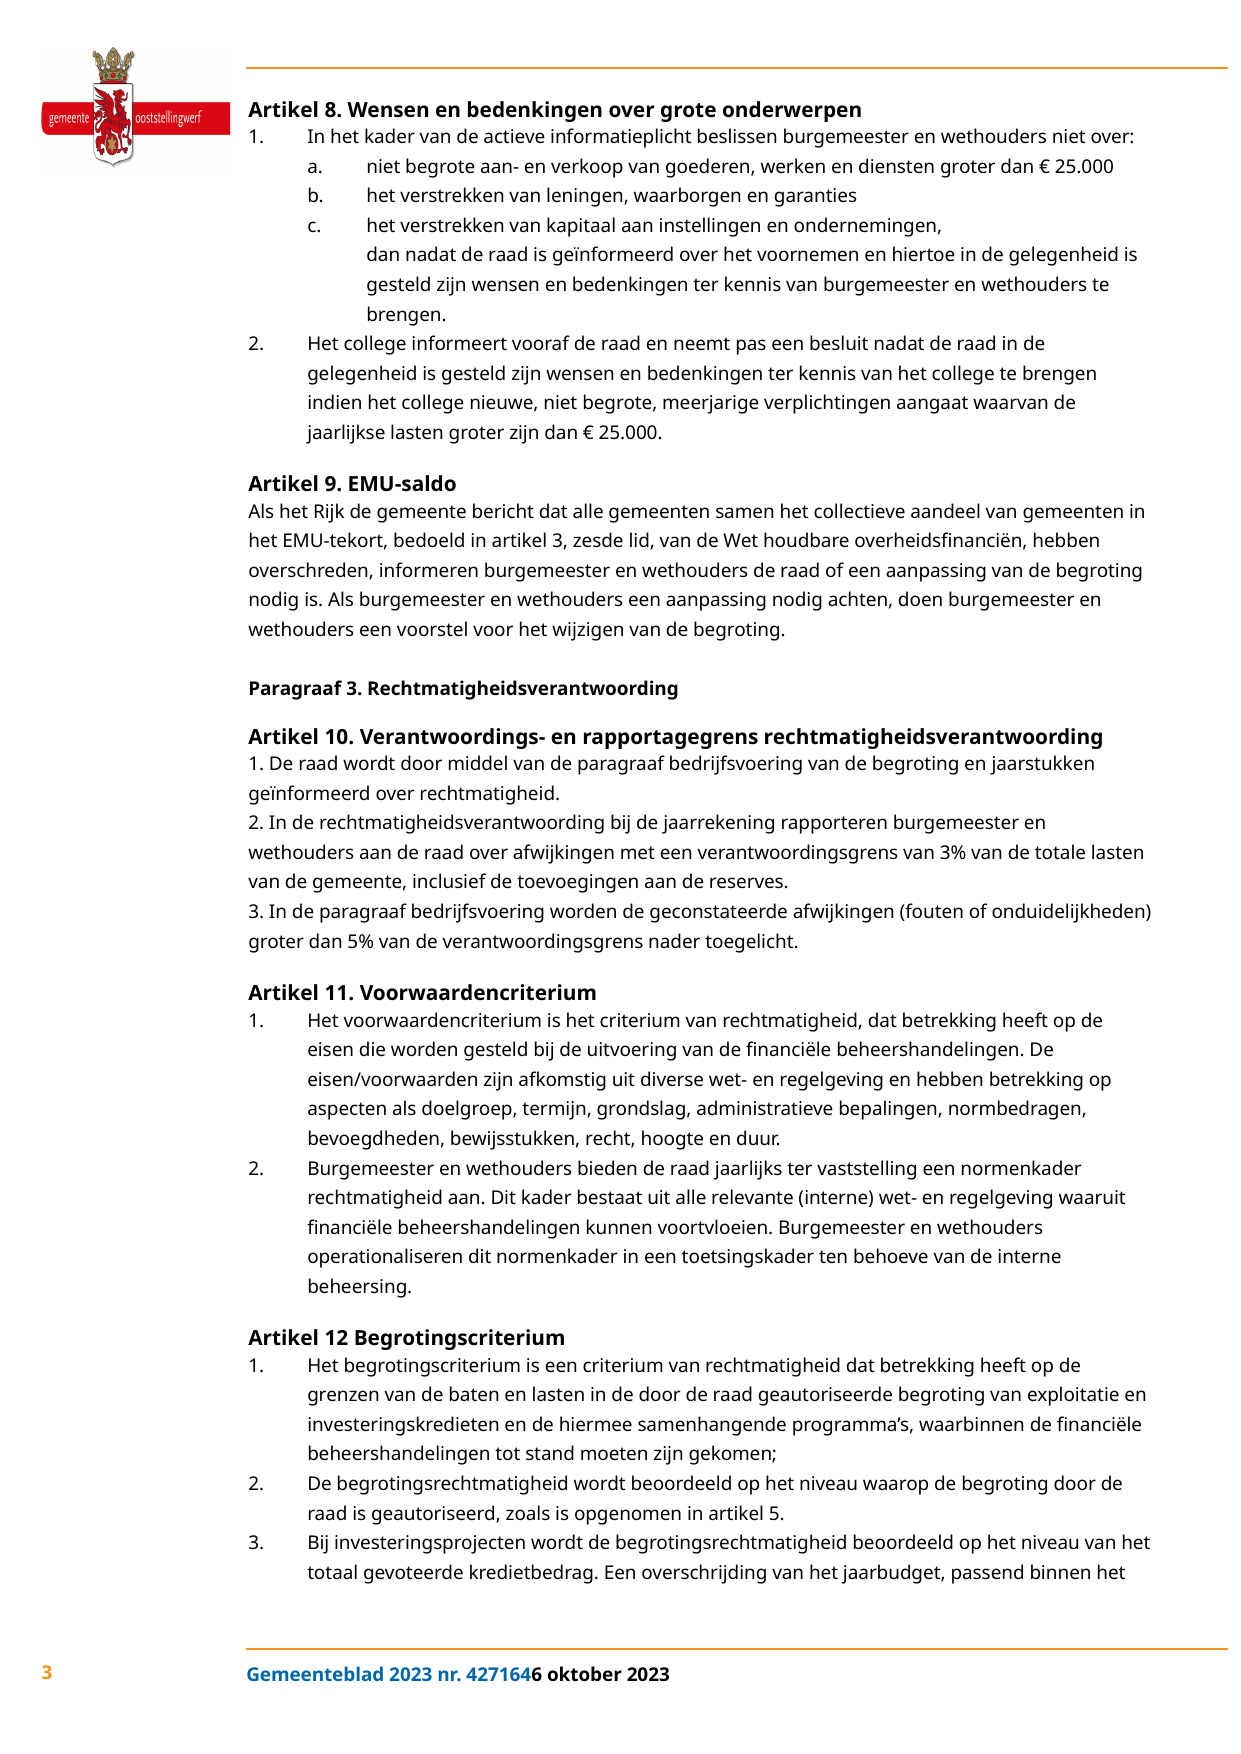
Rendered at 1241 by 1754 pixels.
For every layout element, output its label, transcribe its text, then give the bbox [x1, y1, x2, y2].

list Het begrotingscriterium is een criterium van rechtmatigheid dat betrekking heeft op de grenzen van de baten en lasten in de door de raad geautoriseerde begroting van exploitatie en investeringskredieten en de hiermee samenhangende programma’s, waarbinnen de financiële beheershandelingen tot stand moeten zijn gekomen; [248, 1352, 1152, 1466]
list Het voorwaardencriterium is het criterium van rechtmatigheid, dat betrekking heeft op de eisen die worden gesteld bij de uitvoering van de financiële beheershandelingen. De eisen/voorwaarden zijn afkomstig uit diverse wet- en regelgeving en hebben betrekking op aspecten als doelgroep, termijn, grondslag, administratieve bepalingen, normbedragen, bevoegdheden, bewijsstukken, recht, hoogte en duur. [248, 1007, 1152, 1151]
picture [41, 47, 231, 172]
text 2. In de rechtmatigheidsverantwoording bij de jaarrekening rapporteren burgemeester en wethouders aan de raad over afwijkingen met een verantwoordingsgrens van 3% van de totale lasten van de gemeente, inclusief de toevoegingen aan de reserves. [248, 809, 1152, 894]
text 1. De raad wordt door middel van de paragraaf bedrijfsvoering van de begroting en jaarstukken geïnformeerd over rechtmatigheid. [248, 750, 1152, 806]
text 3. In de paragraaf bedrijfsvoering worden de geconstateerde afwijkingen (fouten of onduidelijkheden) groter dan 5% van de verantwoordingsgrens nader toegelicht. [248, 898, 1152, 954]
text Artikel 10. Verantwoordings- en rapportagegrens rechtmatigheidsverantwoording [248, 722, 1152, 750]
list De begrotingsrechtmatigheid wordt beoordeeld op het niveau waarop de begroting door de raad is geautoriseerd, zoals is opgenomen in artikel 5. [248, 1470, 1152, 1526]
text Paragraaf 3. Rechtmatigheidsverantwoording [248, 675, 1152, 701]
text Artikel 12 Begrotingscriterium [248, 1323, 1152, 1352]
list het verstrekken van leningen, waarborgen en garanties [307, 182, 1152, 208]
text Artikel 8. Wensen en bedenkingen over grote onderwerpen [248, 95, 1152, 123]
list niet begrote aan- en verkoop van goederen, werken en diensten groter dan € 25.000 [307, 153, 1152, 178]
list Het college informeert vooraf de raad en neemt pas een besluit nadat de raad in de gelegenheid is gesteld zijn wensen en bedenkingen ter kennis van het college te brengen indien het college nieuwe, niet begrote, meerjarige verplichtingen aangaat waarvan de jaarlijkse lasten groter zijn dan € 25.000. [248, 330, 1152, 445]
list Bij investeringsprojecten wordt de begrotingsrechtmatigheid beoordeeld op het niveau van het totaal gevoteerde kredietbedrag. Een overschrijding van het jaarbudget, passend binnen het [248, 1529, 1152, 1585]
list het verstrekken van kapitaal aan instellingen en ondernemingen, [307, 212, 1152, 238]
text Artikel 11. Voorwaardencriterium [248, 978, 1152, 1007]
list In het kader van de actieve informatieplicht beslissen burgemeester en wethouders niet over: [248, 123, 1152, 149]
text Als het Rijk de gemeente bericht dat alle gemeenten samen het collectieve aandeel van gemeenten in het EMU-tekort, bedoeld in artikel 3, zesde lid, van de Wet houdbare overheidsfinanciën, hebben overschreden, informeren burgemeester en wethouders de raad of een aanpassing van de begroting nodig is. Als burgemeester en wethouders een aanpassing nodig achten, doen burgemeester en wethouders een voorstel voor het wijzigen van de begroting. [248, 498, 1152, 642]
list dan nadat de raad is geïnformeerd over het voornemen en hiertoe in de gelegenheid is gesteld zijn wensen en bedenkingen ter kennis van burgemeester en wethouders te brengen. [307, 242, 1152, 326]
list Burgemeester en wethouders bieden de raad jaarlijks ter vaststelling een normenkader rechtmatigheid aan. Dit kader bestaat uit alle relevante (interne) wet- en regelgeving waaruit financiële beheershandelingen kunnen voortvloeien. Burgemeester en wethouders operationaliseren dit normenkader in een toetsingskader ten behoeve van de interne beheersing. [248, 1155, 1152, 1299]
text Artikel 9. EMU-saldo [248, 469, 1152, 498]
